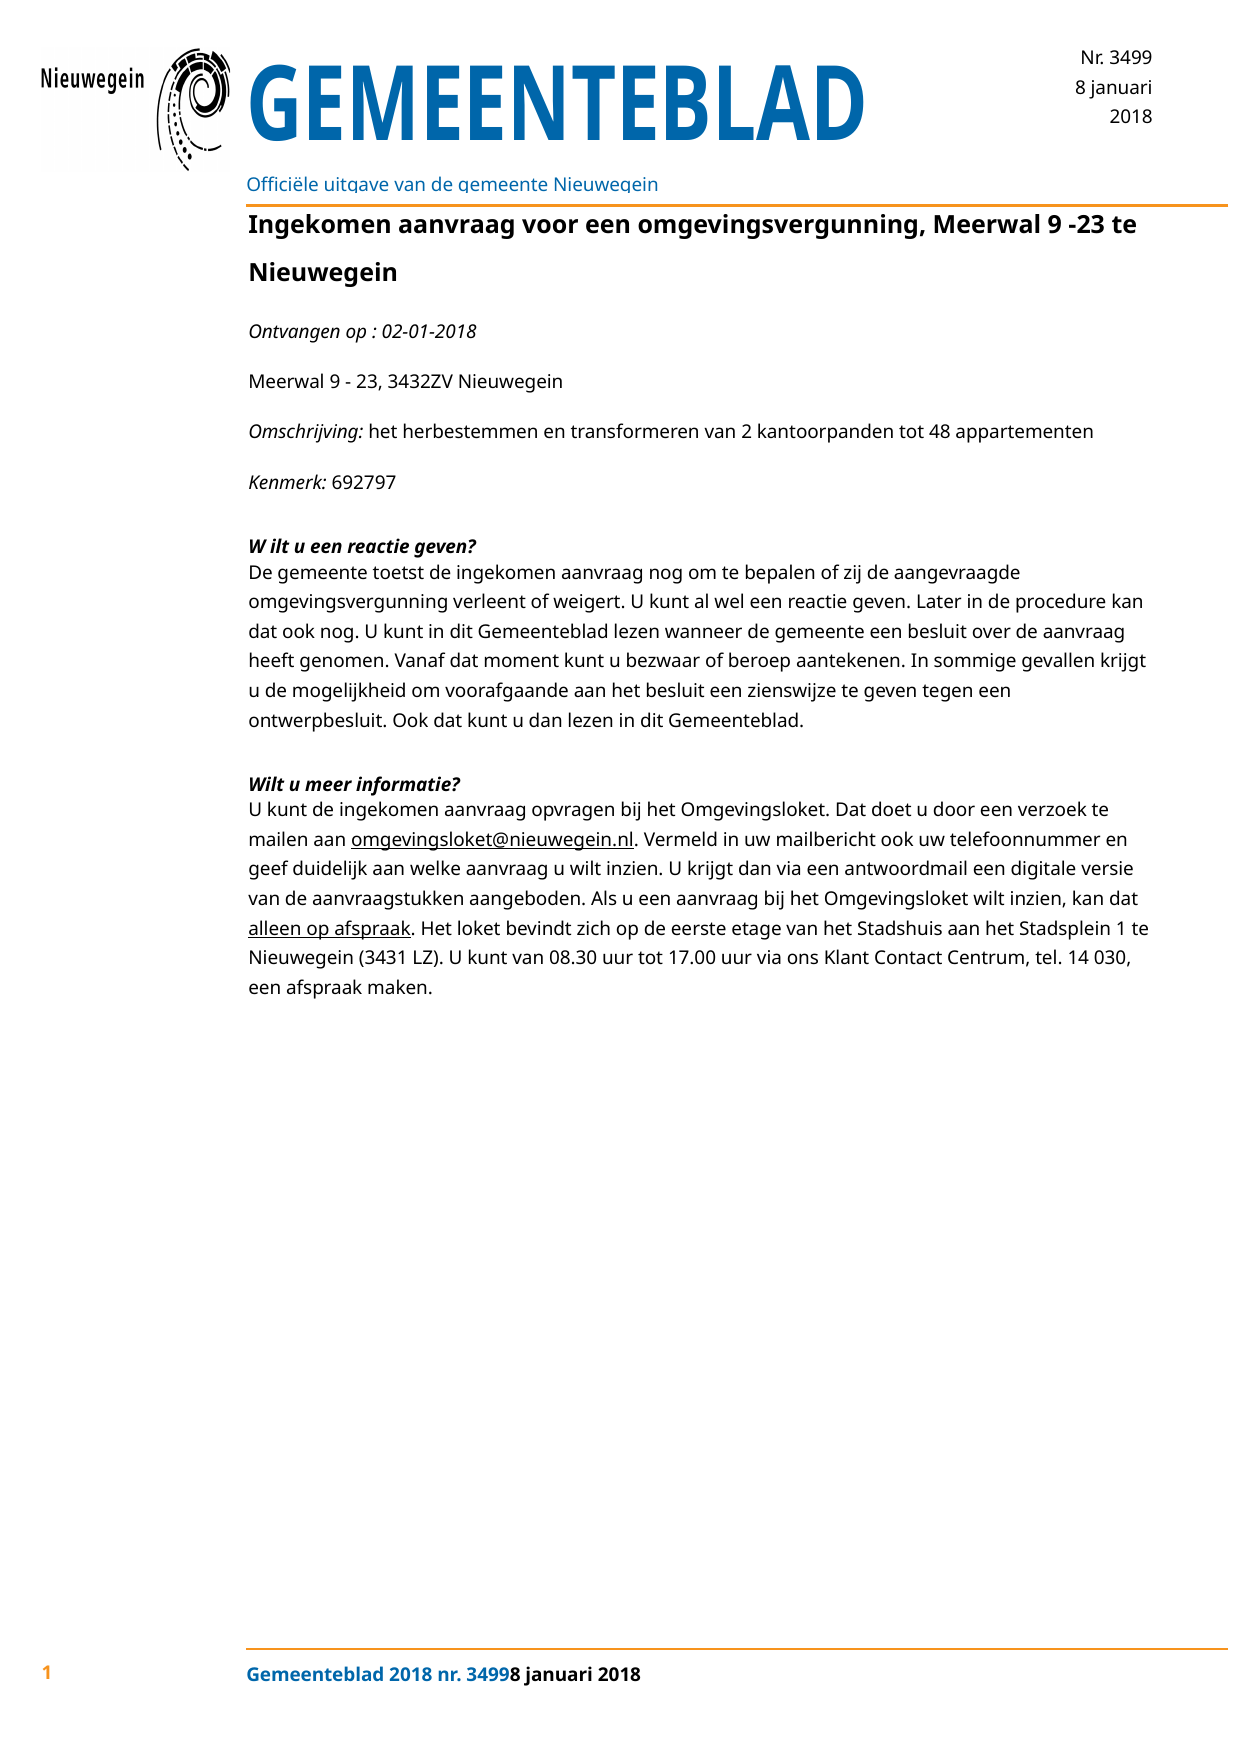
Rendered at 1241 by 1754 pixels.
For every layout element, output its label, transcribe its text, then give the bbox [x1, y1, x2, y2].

text Ontvangen op : 02-01-2018 [248, 318, 1152, 344]
text Omschrijving: het herbestemmen en transformeren van 2 kantoorpanden tot 48 appartementen [248, 419, 1152, 444]
text Ingekomen aanvraag voor een omgevingsvergunning, Meerwal 9 -23 te Nieuwegein [248, 207, 1152, 288]
text Kenmerk: 692797 [248, 469, 1152, 495]
text Meerwal 9 - 23, 3432ZV Nieuwegein [248, 368, 1152, 394]
picture [41, 47, 231, 172]
text U kunt de ingekomen aanvraag opvragen bij het Omgevingsloket. Dat doet u door een verzoek te mailen aan omgevingsloket@nieuwegein.nl. Vermeld in uw mailbericht ook uw telefoonnummer en geef duidelijk aan welke aanvraag u wilt inzien. U krijgt dan via een antwoordmail een digitale versie van de aanvraagstukken aangeboden. Als u een aanvraag bij het Omgevingsloket wilt inzien, kan dat alleen op afspraak. Het loket bevindt zich op de eerste etage van het Stadshuis aan het Stadsplein 1 te Nieuwegein (3431 LZ). U kunt van 08.30 uur tot 17.00 uur via ons Klant Contact Centrum, tel. 14 030, een afspraak maken. [248, 796, 1152, 1000]
text De gemeente toetst de ingekomen aanvraag nog om te bepalen of zij de aangevraagde omgevingsvergunning verleent of weigert. U kunt al wel een reactie geven. Later in de procedure kan dat ook nog. U kunt in dit Gemeenteblad lezen wanneer de gemeente een besluit over de aanvraag heeft genomen. Vanaf dat moment kunt u bezwaar of beroep aantekenen. In sommige gevallen krijgt u de mogelijkheid om voorafgaande aan het besluit een zienswijze te geven tegen een ontwerpbesluit. Ook dat kunt u dan lezen in dit Gemeenteblad. [248, 559, 1152, 732]
text Wilt u meer informatie? [248, 771, 1152, 796]
text W ilt u een reactie geven? [248, 533, 1152, 559]
